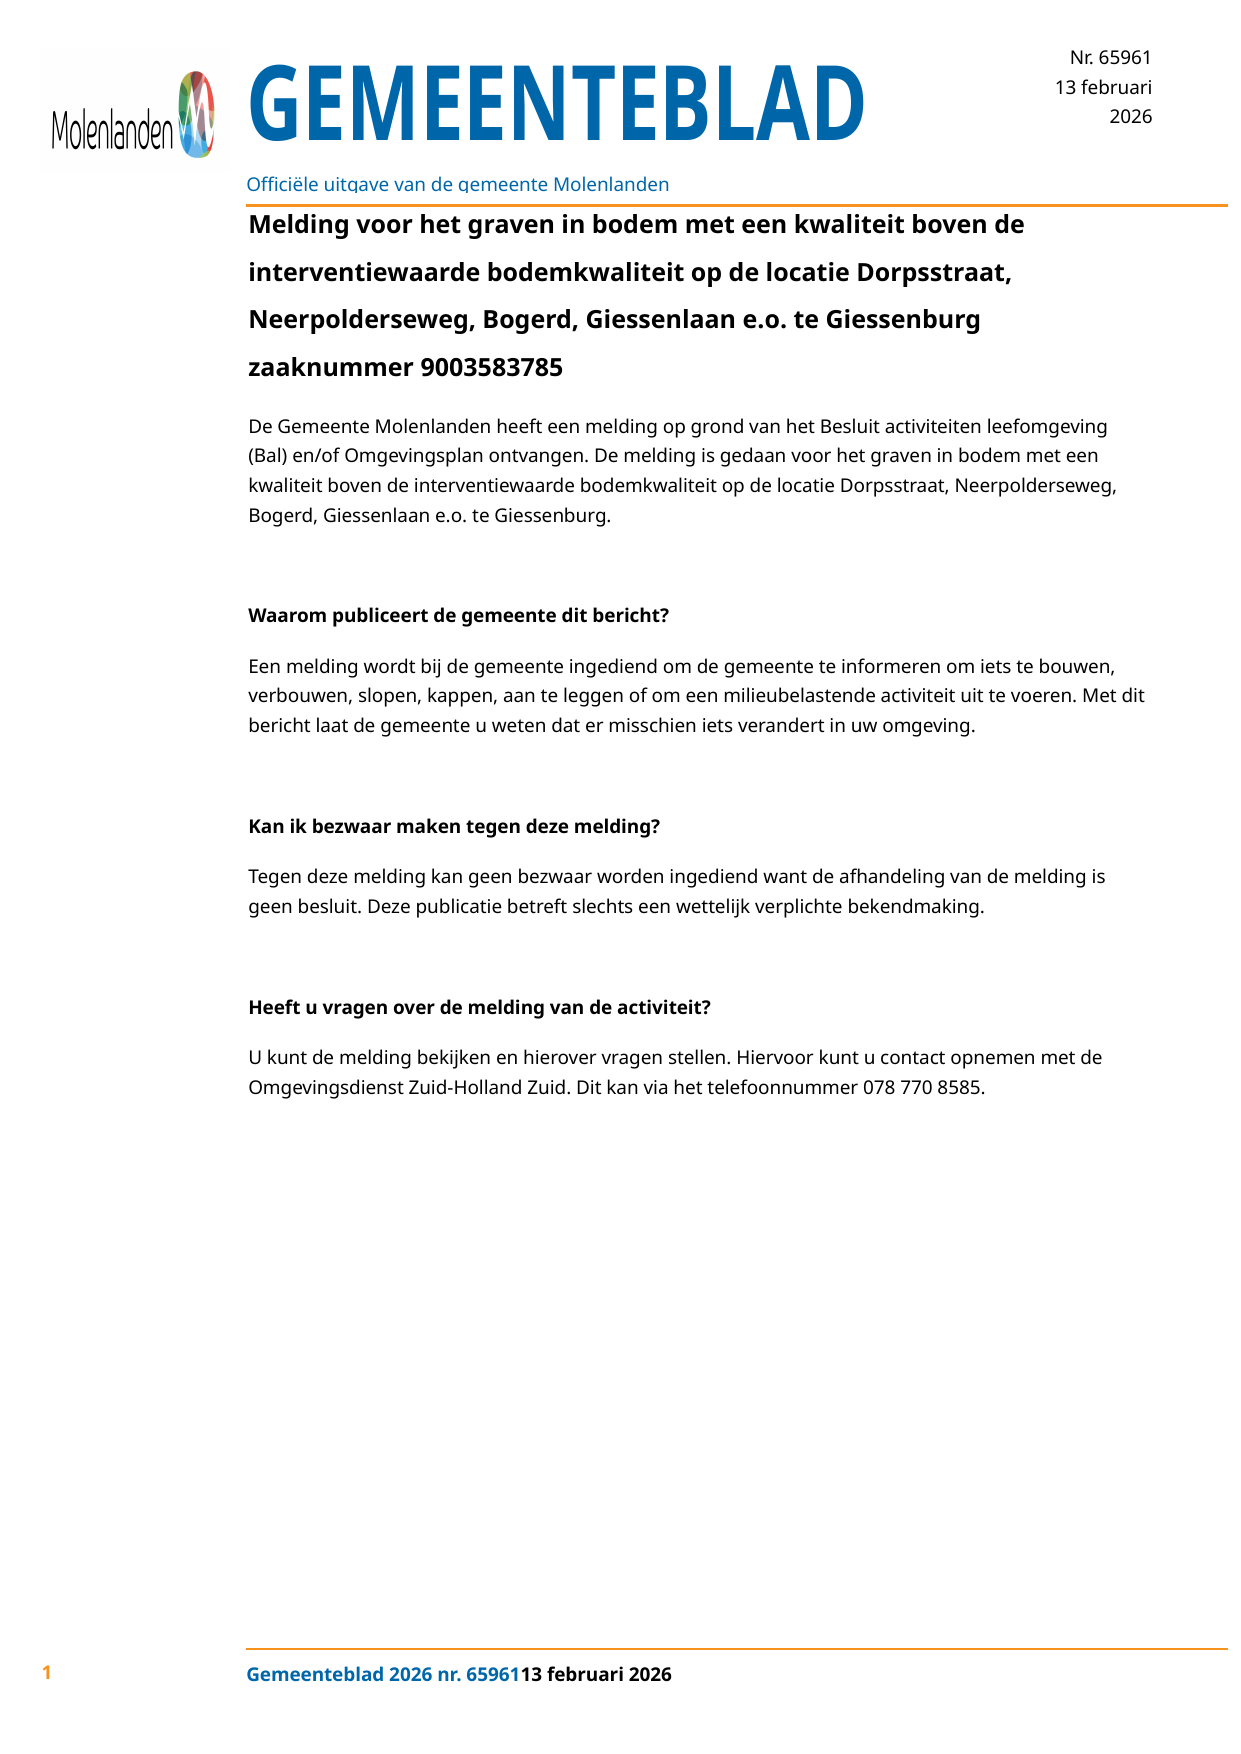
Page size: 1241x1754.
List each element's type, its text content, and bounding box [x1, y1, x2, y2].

text Kan ik bezwaar maken tegen deze melding? [248, 813, 1152, 839]
text Heeft u vragen over de melding van de activiteit? [248, 994, 1152, 1020]
text Waarom publiceert de gemeente dit bericht? [248, 603, 1152, 628]
text Een melding wordt bij de gemeente ingediend om de gemeente te informeren om iets te bouwen, verbouwen, slopen, kappen, aan te leggen of om een milieubelastende activiteit uit te voeren. Met dit bericht laat de gemeente u weten dat er misschien iets verandert in uw omgeving. [248, 653, 1152, 738]
text Tegen deze melding kan geen bezwaar worden ingediend want de afhandeling van de melding is geen besluit. Deze publicatie betreft slechts een wettelijk verplichte bekendmaking. [248, 863, 1152, 919]
text Melding voor het graven in bodem met een kwaliteit boven de interventiewaarde bodemkwaliteit op de locatie Dorpsstraat, Neerpolderseweg, Bogerd, Giessenlaan e.o. te Giessenburg zaaknummer 9003583785 [248, 207, 1152, 384]
text De Gemeente Molenlanden heeft een melding op grond van het Besluit activiteiten leefomgeving (Bal) en/of Omgevingsplan ontvangen. De melding is gedaan voor het graven in bodem met een kwaliteit boven de interventiewaarde bodemkwaliteit op de locatie Dorpsstraat, Neerpolderseweg, Bogerd, Giessenlaan e.o. te Giessenburg. [248, 413, 1152, 528]
picture [41, 47, 231, 172]
text U kunt de melding bekijken en hierover vragen stellen. Hiervoor kunt u contact opnemen met de Omgevingsdienst Zuid-Holland Zuid. Dit kan via het telefoonnummer 078 770 8585. [248, 1044, 1152, 1100]
